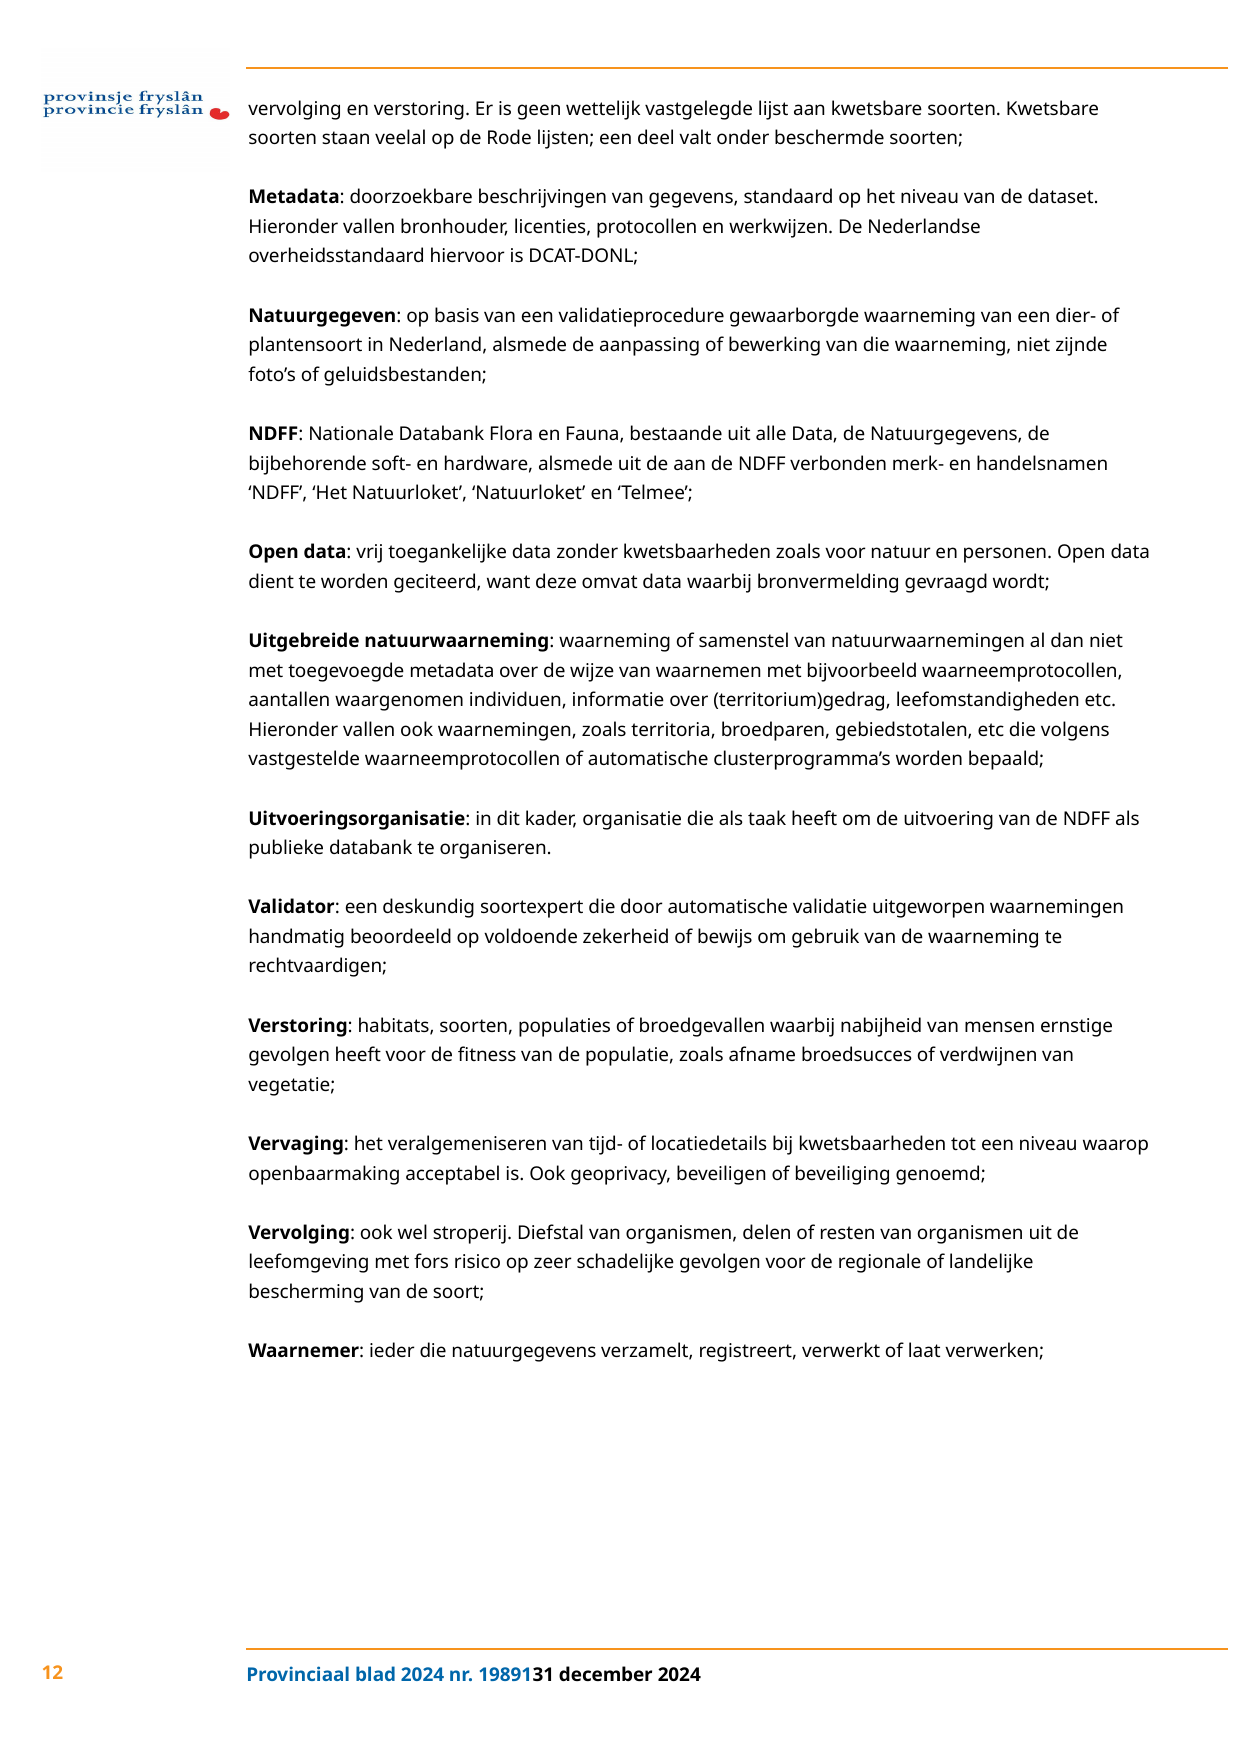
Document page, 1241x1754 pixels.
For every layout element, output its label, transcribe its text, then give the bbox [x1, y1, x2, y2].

text Uitvoeringsorganisatie: in dit kader, organisatie die als taak heeft om de uitvoering van de NDFF als publieke databank te organiseren. [248, 805, 1152, 860]
picture [41, 47, 231, 172]
text Metadata: doorzoekbare beschrijvingen van gegevens, standaard op het niveau van de dataset. Hieronder vallen bronhouder, licenties, protocollen en werkwijzen. De Nederlandse overheidsstandaard hiervoor is DCAT-DONL; [248, 183, 1152, 268]
text Vervaging: het veralgemeniseren van tijd- of locatiedetails bij kwetsbaarheden tot een niveau waarop openbaarmaking acceptabel is. Ook geoprivacy, beveiligen of beveiliging genoemd; [248, 1130, 1152, 1186]
text Waarnemer: ieder die natuurgegevens verzamelt, registreert, verwerkt of laat verwerken; [248, 1337, 1152, 1363]
text vervolging en verstoring. Er is geen wettelijk vastgelegde lijst aan kwetsbare soorten. Kwetsbare soorten staan veelal op de Rode lijsten; een deel valt onder beschermde soorten; [248, 95, 1152, 150]
text Open data: vrij toegankelijke data zonder kwetsbaarheden zoals voor natuur en personen. Open data dient te worden geciteerd, want deze omvat data waarbij bronvermelding gevraagd wordt; [248, 538, 1152, 594]
text Vervolging: ook wel stroperij. Diefstal van organismen, delen of resten van organismen uit de leefomgeving met fors risico op zeer schadelijke gevolgen voor de regionale of landelijke bescherming van de soort; [248, 1219, 1152, 1304]
text Validator: een deskundig soortexpert die door automatische validatie uitgeworpen waarnemingen handmatig beoordeeld op voldoende zekerheid of bewijs om gebruik van de waarneming te rechtvaardigen; [248, 893, 1152, 978]
text Uitgebreide natuurwaarneming: waarneming of samenstel van natuurwaarnemingen al dan niet met toegevoegde metadata over de wijze van waarnemen met bijvoorbeeld waarneemprotocollen, aantallen waargenomen individuen, informatie over (territorium)gedrag, leefomstandigheden etc. Hieronder vallen ook waarnemingen, zoals territoria, broedparen, gebiedstotalen, etc die volgens vastgestelde waarneemprotocollen of automatische clusterprogramma’s worden bepaald; [248, 627, 1152, 771]
text Verstoring: habitats, soorten, populaties of broedgevallen waarbij nabijheid van mensen ernstige gevolgen heeft voor de fitness van de populatie, zoals afname broedsucces of verdwijnen van vegetatie; [248, 1012, 1152, 1097]
text NDFF: Nationale Databank Flora en Fauna, bestaande uit alle Data, de Natuurgegevens, de bijbehorende soft- en hardware, alsmede uit de aan de NDFF verbonden merk- en handelsnamen ‘NDFF’, ‘Het Natuurloket’, ‘Natuurloket’ en ‘Telmee’; [248, 420, 1152, 505]
text Natuurgegeven: op basis van een validatieprocedure gewaarborgde waarneming van een dier- of plantensoort in Nederland, alsmede de aanpassing of bewerking van die waarneming, niet zijnde foto’s of geluidsbestanden; [248, 302, 1152, 387]
